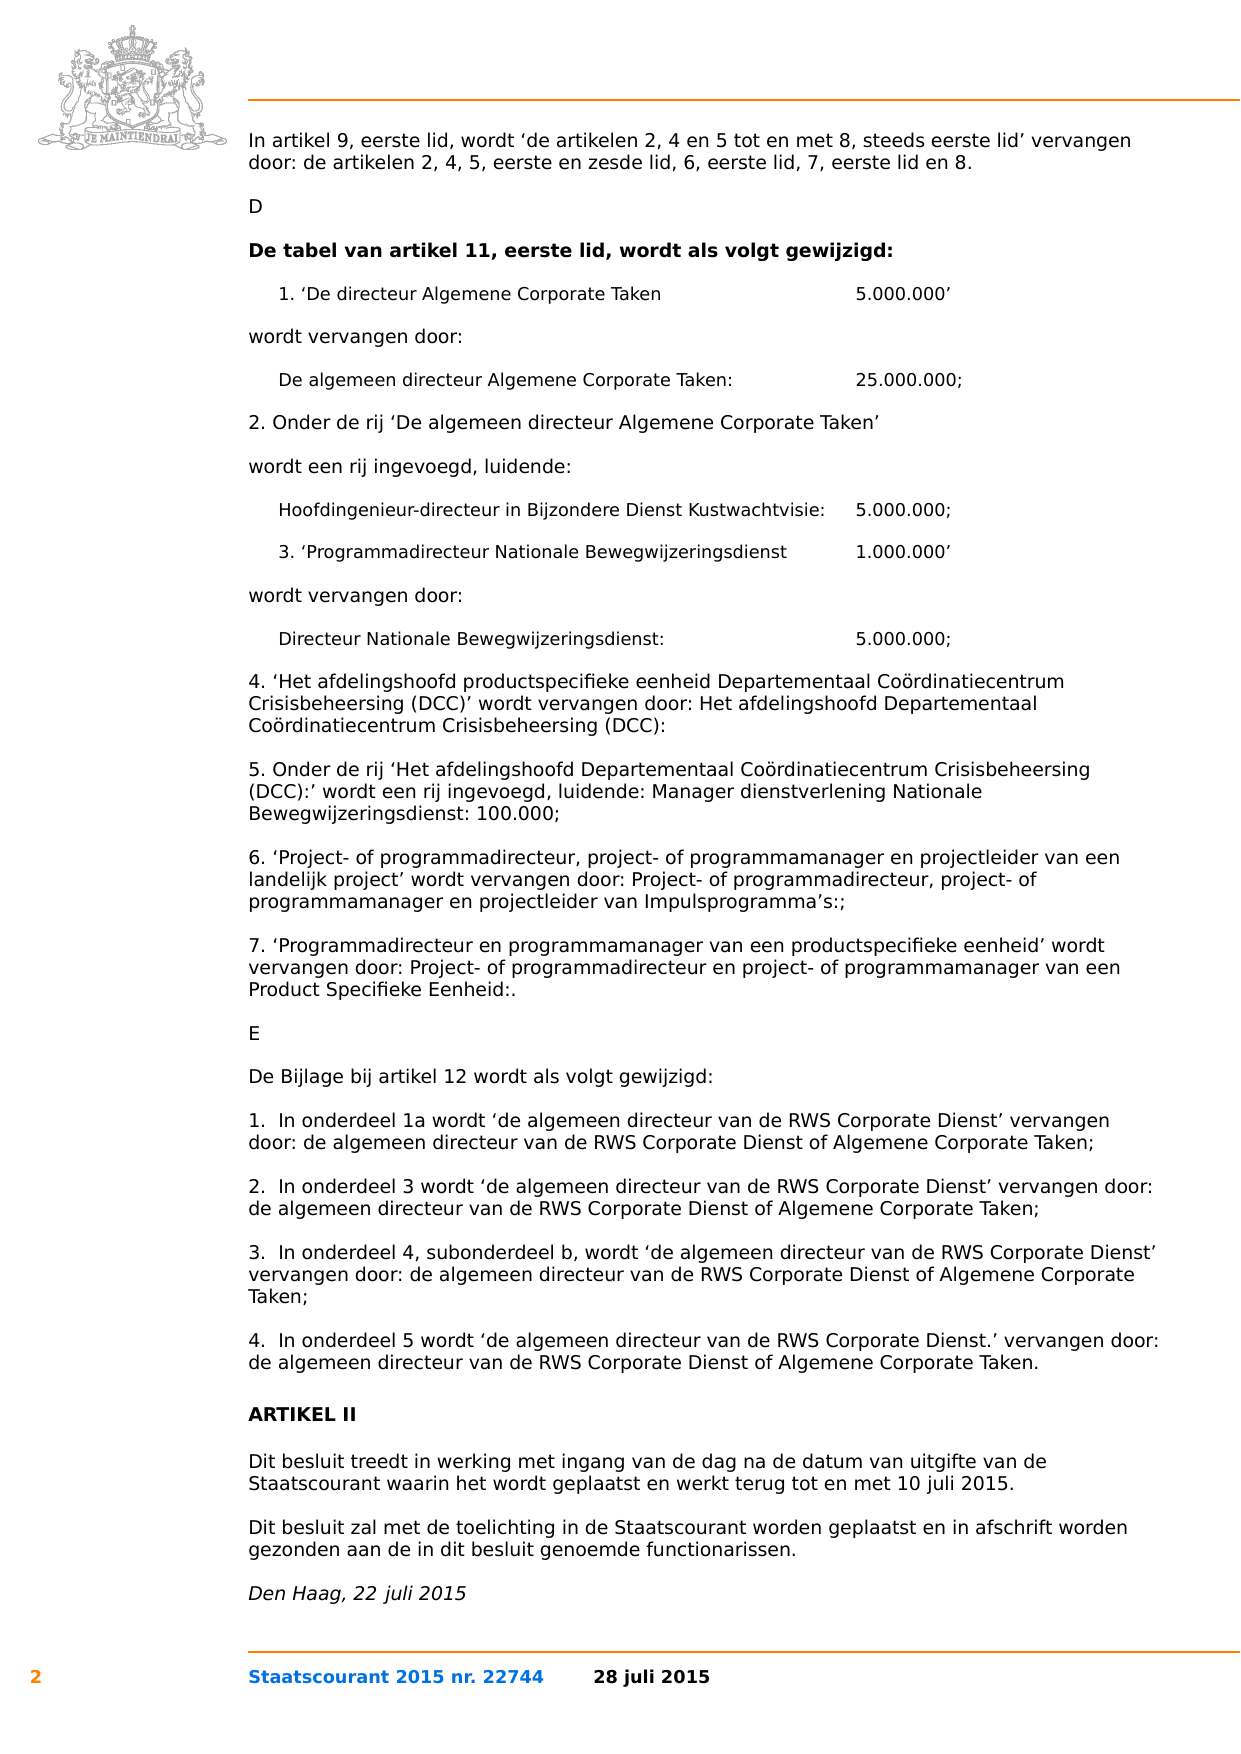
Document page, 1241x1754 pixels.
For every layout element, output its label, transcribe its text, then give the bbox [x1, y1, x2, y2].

text 7. ‘Programmadirecteur en programmamanager van een productspecifieke eenheid’ wordt vervangen door: Project- of programmadirecteur en project- of programmamanager van een Product Specifieke Eenheid:. [248, 935, 1163, 1001]
text 6. ‘Project- of programmadirecteur, project- of programmamanager en projectleider van een landelijk project’ wordt vervangen door: Project- of programmadirecteur, project- of programmamanager en projectleider van Impulsprogramma’s:; [248, 847, 1163, 913]
text 3. In onderdeel 4, subonderdeel b, wordt ‘de algemeen directeur van de RWS Corporate Dienst’ vervangen door: de algemeen directeur van de RWS Corporate Dienst of Algemene Corporate Taken; [248, 1242, 1163, 1308]
table_header 5.000.000; [850, 629, 1163, 649]
text D [248, 196, 1163, 218]
text De tabel van artikel 11, eerste lid, wordt als volgt gewijzigd: [248, 239, 1163, 262]
text wordt een rij ingevoegd, luidende: [248, 456, 1163, 478]
table_header Hoofdingenieur-directeur in Bijzondere Dienst Kustwachtvisie: [278, 500, 849, 521]
table_header 3. ‘Programmadirecteur Nationale Bewegwijzeringsdienst [278, 543, 849, 563]
text 4. ‘Het afdelingshoofd productspecifieke eenheid Departementaal Coördinatiecentrum Crisisbeheersing (DCC)’ wordt vervangen door: Het afdelingshoofd Departementaal Coördinatiecentrum Crisisbeheersing (DCC): [248, 671, 1163, 737]
text E [248, 1023, 1163, 1044]
table_header 5.000.000; [850, 500, 1163, 521]
text 2. In onderdeel 3 wordt ‘de algemeen directeur van de RWS Corporate Dienst’ vervangen door: de algemeen directeur van de RWS Corporate Dienst of Algemene Corporate Taken; [248, 1176, 1163, 1220]
text Den Haag, 22 juli 2015 [248, 1582, 1163, 1604]
picture [38, 25, 227, 150]
table_header 25.000.000; [850, 370, 1163, 390]
text In artikel 9, eerste lid, wordt ‘de artikelen 2, 4 en 5 tot en met 8, steeds eerste lid’ vervangen door: de artikelen 2, 4, 5, eerste en zesde lid, 6, eerste lid, 7, eerste lid en 8. [248, 130, 1163, 174]
text 4. In onderdeel 5 wordt ‘de algemeen directeur van de RWS Corporate Dienst.’ vervangen door: de algemeen directeur van de RWS Corporate Dienst of Algemene Corporate Taken. [248, 1330, 1163, 1374]
text 2. Onder de rij ‘De algemeen directeur Algemene Corporate Taken’ [248, 412, 1163, 434]
text wordt vervangen door: [248, 585, 1163, 607]
table_header 1.000.000’ [850, 543, 1163, 563]
text De Bijlage bij artikel 12 wordt als volgt gewijzigd: [248, 1066, 1163, 1088]
text wordt vervangen door: [248, 326, 1163, 348]
text Dit besluit treedt in werking met ingang van de dag na de datum van uitgifte van de Staatscourant waarin het wordt geplaatst en werkt terug tot en met 10 juli 2015. [248, 1451, 1163, 1495]
table_header De algemeen directeur Algemene Corporate Taken: [278, 370, 849, 390]
subtitle ARTIKEL II [248, 1404, 1163, 1426]
table_header 5.000.000’ [850, 284, 1163, 304]
text Dit besluit zal met de toelichting in de Staatscourant worden geplaatst en in afschrift worden gezonden aan de in dit besluit genoemde functionarissen. [248, 1517, 1163, 1561]
text 5. Onder de rij ‘Het afdelingshoofd Departementaal Coördinatiecentrum Crisisbeheersing (DCC):’ wordt een rij ingevoegd, luidende: Manager dienstverlening Nationale Bewegwijzeringsdienst: 100.000; [248, 759, 1163, 825]
table_header 1. ‘De directeur Algemene Corporate Taken [278, 284, 849, 304]
table_header Directeur Nationale Bewegwijzeringsdienst: [278, 629, 849, 649]
text 1. In onderdeel 1a wordt ‘de algemeen directeur van de RWS Corporate Dienst’ vervangen door: de algemeen directeur van de RWS Corporate Dienst of Algemene Corporate Taken; [248, 1110, 1163, 1154]
